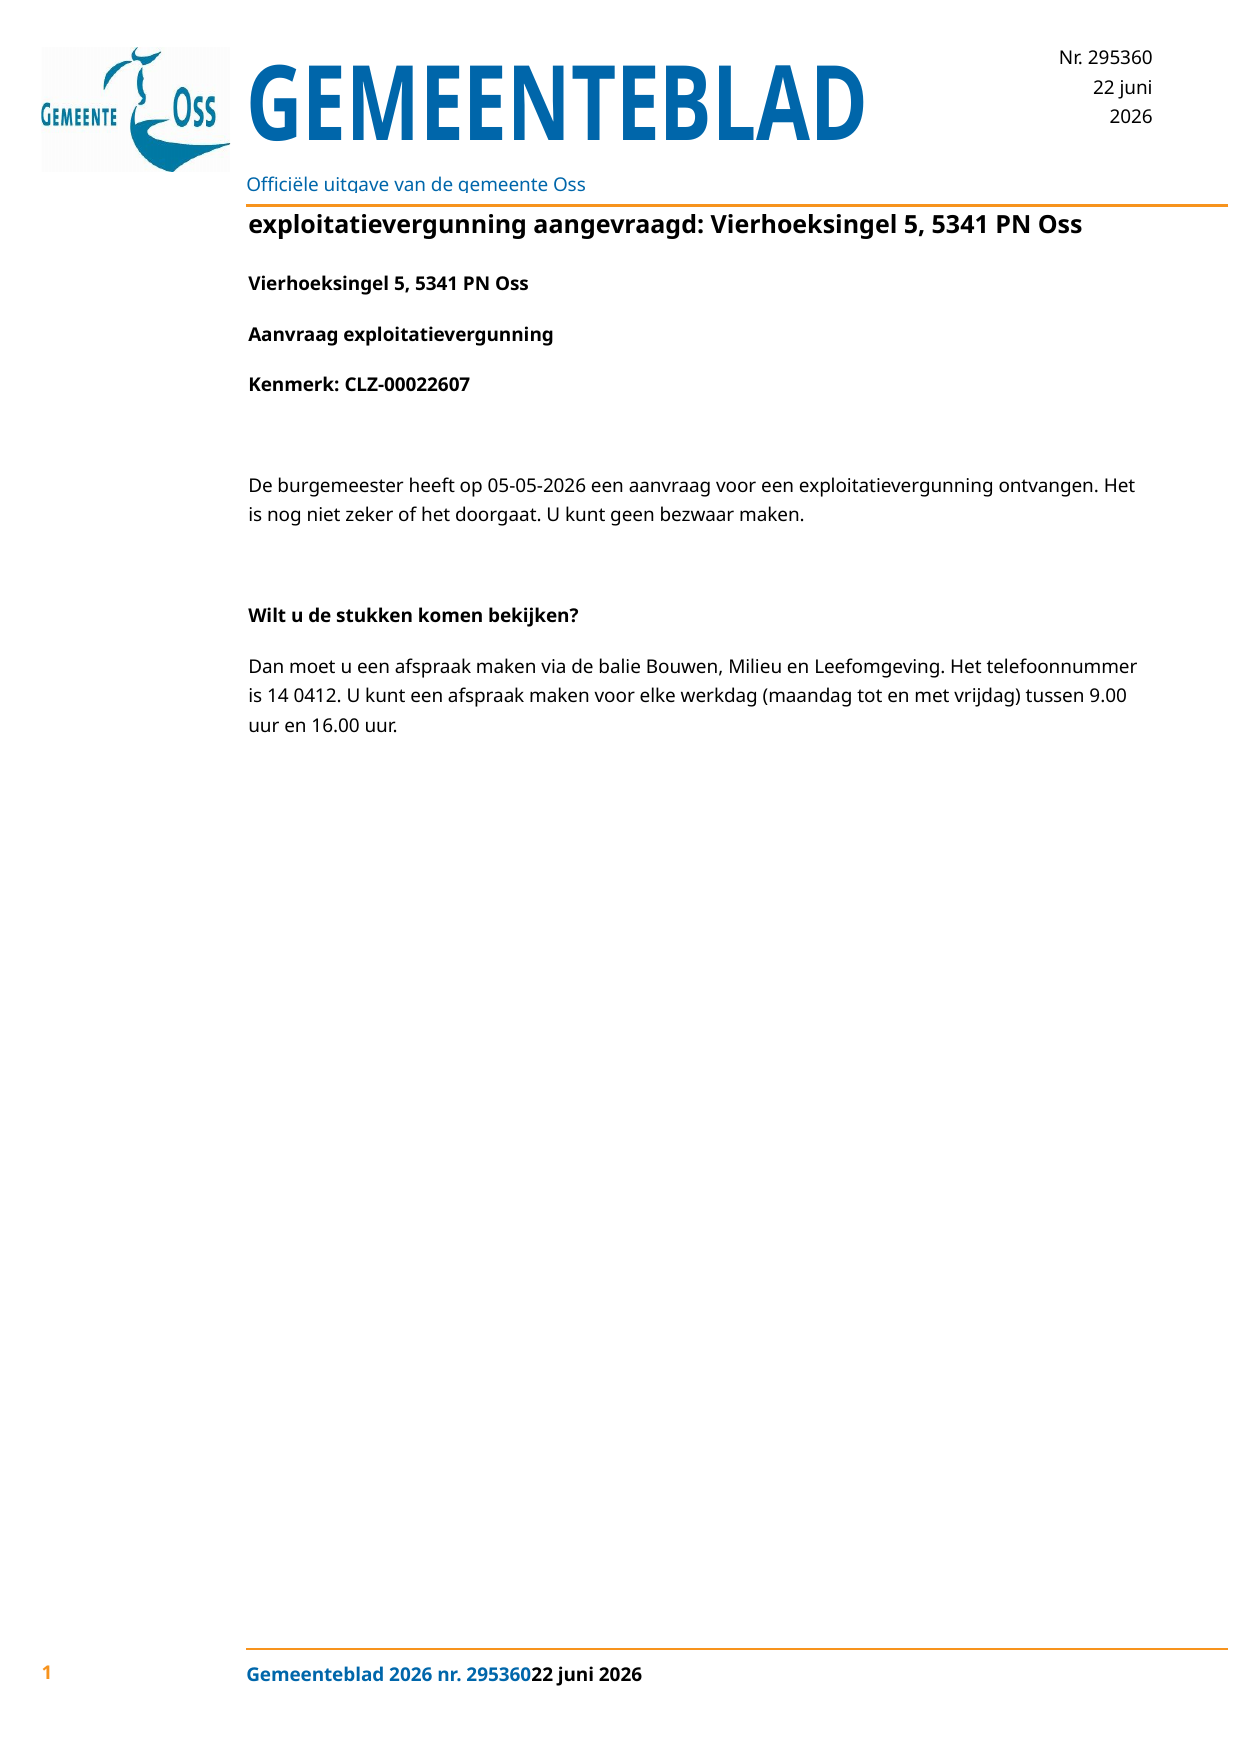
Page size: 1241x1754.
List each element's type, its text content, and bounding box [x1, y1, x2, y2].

text exploitatievergunning aangevraagd: Vierhoeksingel 5, 5341 PN Oss [248, 207, 1152, 241]
text Dan moet u een afspraak maken via de balie Bouwen, Milieu en Leefomgeving. Het telefoonnummer is 14 0412. U kunt een afspraak maken voor elke werkdag (maandag tot en met vrijdag) tussen 9.00 uur en 16.00 uur. [248, 653, 1152, 738]
text Vierhoeksingel 5, 5341 PN Oss [248, 270, 1152, 296]
text Kenmerk: CLZ-00022607 [248, 371, 1152, 397]
picture [41, 47, 231, 172]
text Aanvraag exploitatievergunning [248, 321, 1152, 346]
text Wilt u de stukken komen bekijken? [248, 602, 1152, 628]
text De burgemeester heeft op 05-05-2026 een aanvraag voor een exploitatievergunning ontvangen. Het is nog niet zeker of het doorgaat. U kunt geen bezwaar maken. [248, 472, 1152, 527]
